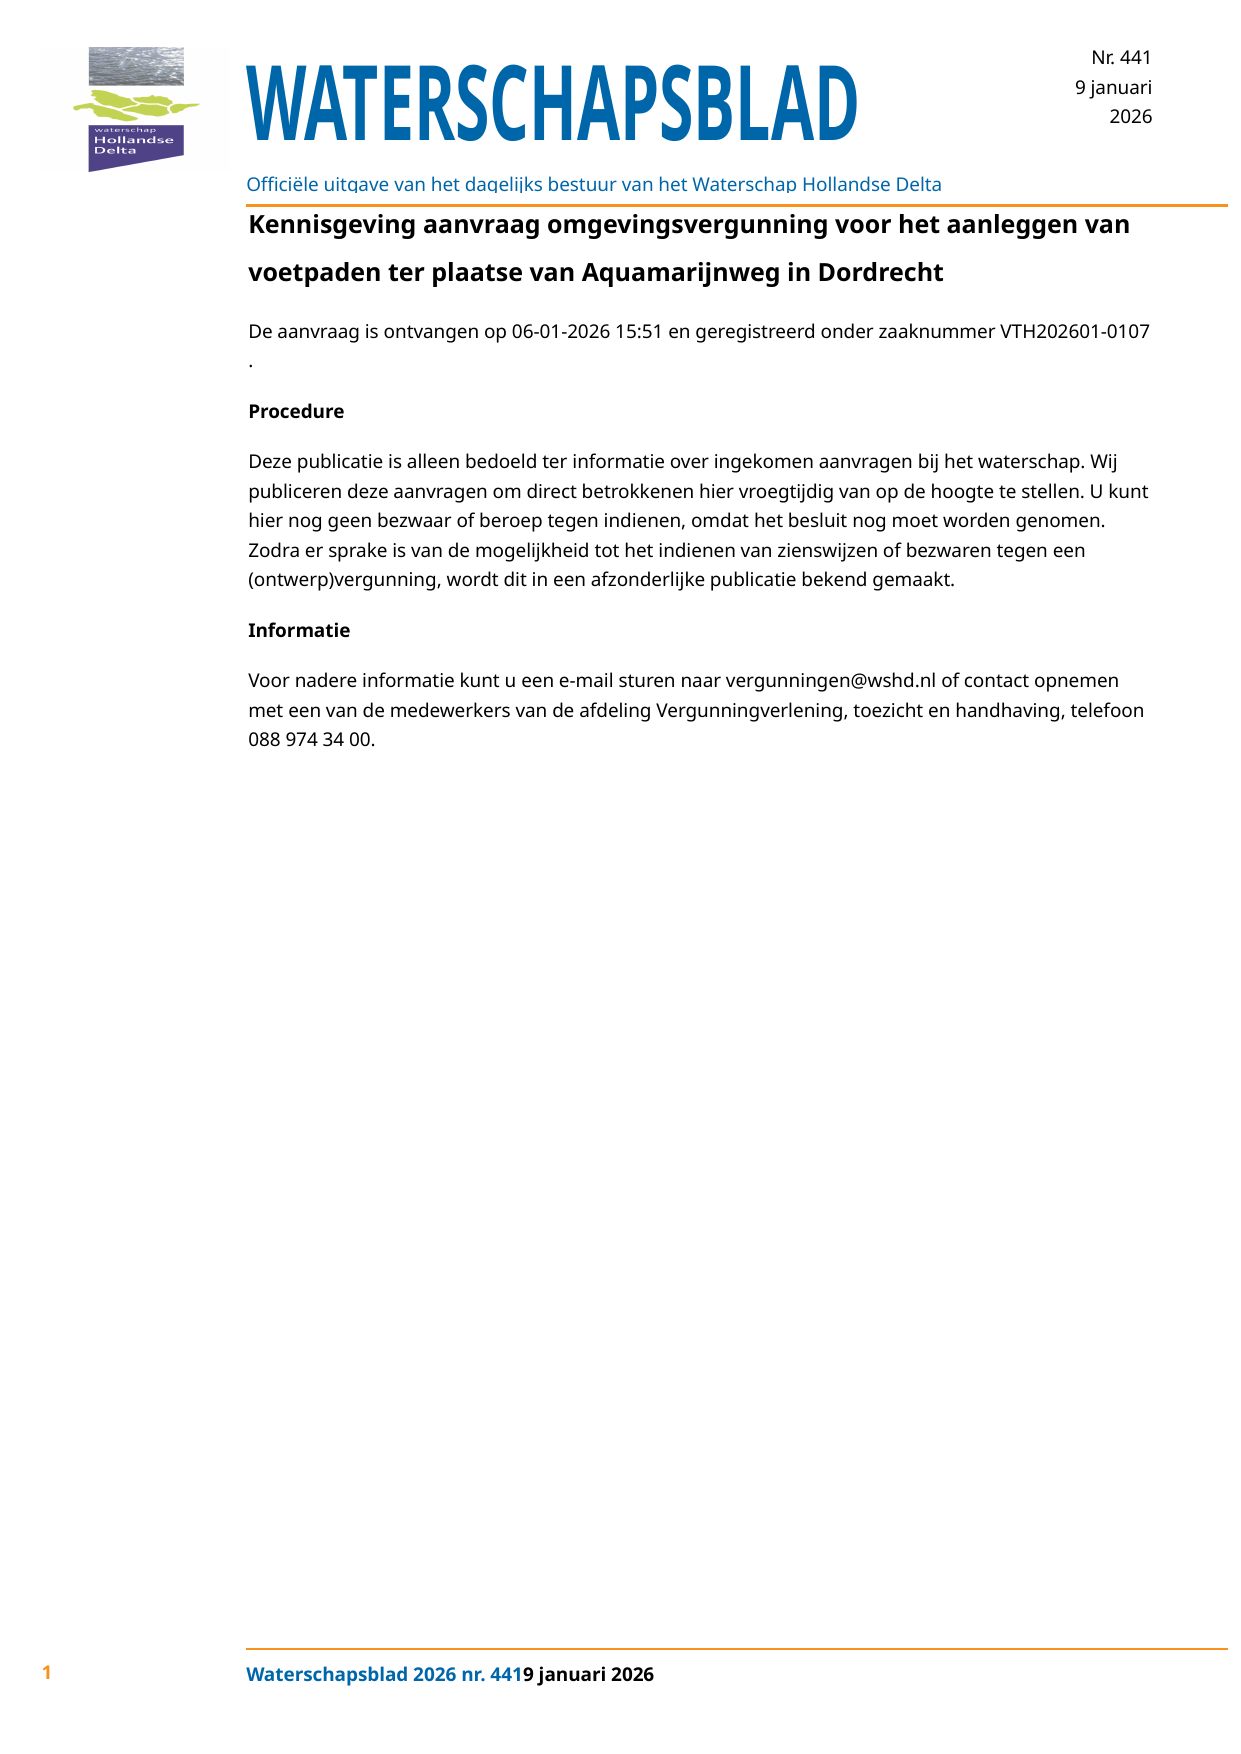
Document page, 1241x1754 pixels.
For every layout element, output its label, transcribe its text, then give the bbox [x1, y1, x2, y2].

text Deze publicatie is alleen bedoeld ter informatie over ingekomen aanvragen bij het waterschap. Wij publiceren deze aanvragen om direct betrokkenen hier vroegtijdig van op de hoogte te stellen. U kunt hier nog geen bezwaar of beroep tegen indienen, omdat het besluit nog moet worden genomen. Zodra er sprake is van de mogelijkheid tot het indienen van zienswijzen of bezwaren tegen een (ontwerp)vergunning, wordt dit in een afzonderlijke publicatie bekend gemaakt. [248, 448, 1152, 592]
text Kennisgeving aanvraag omgevingsvergunning voor het aanleggen van voetpaden ter plaatse van Aquamarijnweg in Dordrecht [248, 207, 1152, 288]
text De aanvraag is ontvangen op 06-01-2026 15:51 en geregistreerd onder zaaknummer VTH202601-0107 . [248, 318, 1152, 373]
text Voor nadere informatie kunt u een e-mail sturen naar vergunningen@wshd.nl of contact opnemen met een van de medewerkers van de afdeling Vergunningverlening, toezicht en handhaving, telefoon 088 974 34 00. [248, 667, 1152, 752]
text Informatie [248, 617, 1152, 643]
picture [41, 47, 231, 172]
text Procedure [248, 398, 1152, 424]
